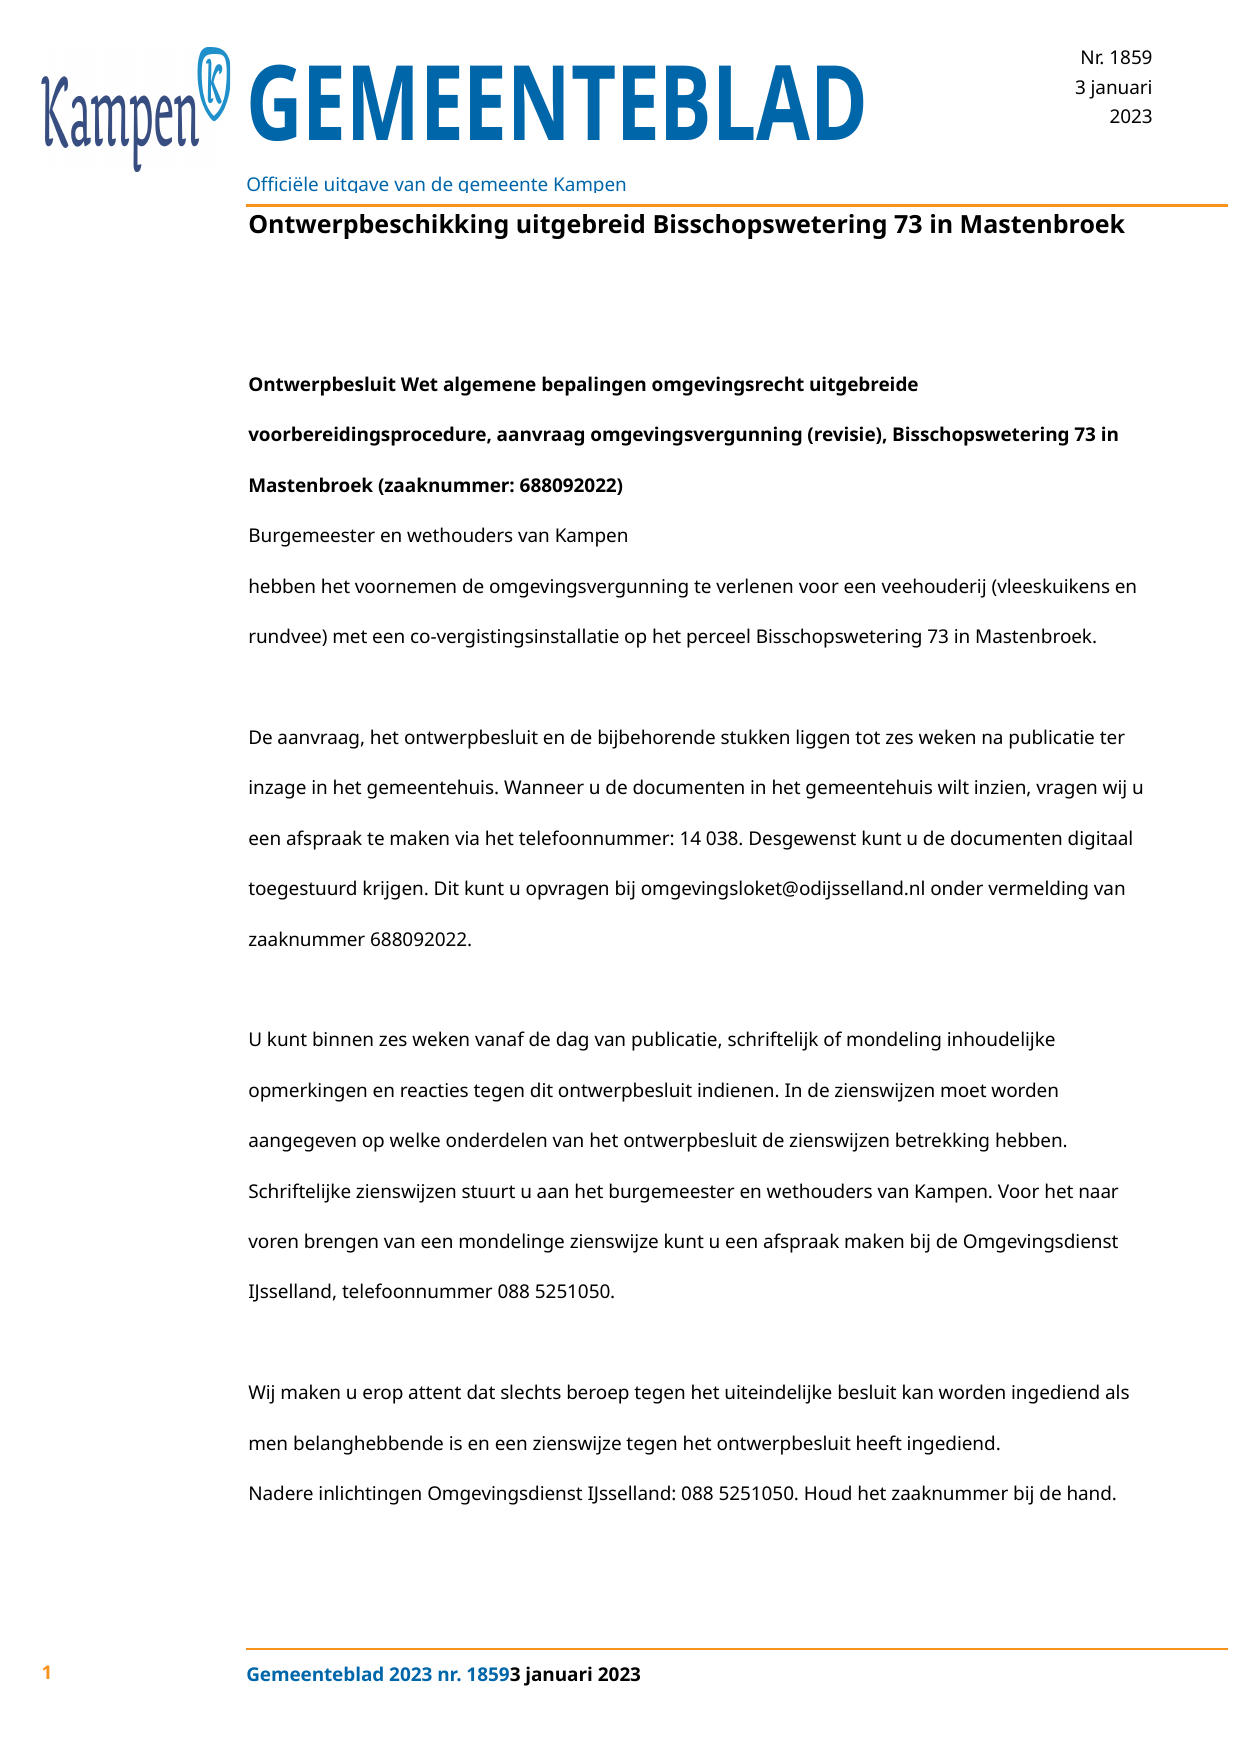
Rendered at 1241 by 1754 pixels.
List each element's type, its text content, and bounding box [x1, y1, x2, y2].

text De aanvraag, het ontwerpbesluit en de bijbehorende stukken liggen tot zes weken na publicatie ter [248, 724, 1152, 750]
text hebben het voornemen de omgevingsvergunning te verlenen voor een veehouderij (vleeskuikens en [248, 573, 1152, 598]
text Mastenbroek (zaaknummer: 688092022) [248, 472, 1152, 498]
text opmerkingen en reacties tegen dit ontwerpbesluit indienen. In de zienswijzen moet worden [248, 1077, 1152, 1103]
picture [41, 47, 231, 172]
text rundvee) met een co-vergistingsinstallatie op het perceel Bisschopswetering 73 in Mastenbroek. [248, 623, 1152, 649]
text zaaknummer 688092022. [248, 926, 1152, 951]
text inzage in het gemeentehuis. Wanneer u de documenten in het gemeentehuis wilt inzien, vragen wij u [248, 774, 1152, 800]
text men belanghebbende is en een zienswijze tegen het ontwerpbesluit heeft ingediend. [248, 1430, 1152, 1456]
text Wij maken u erop attent dat slechts beroep tegen het uiteindelijke besluit kan worden ingediend als [248, 1379, 1152, 1405]
text Ontwerpbeschikking uitgebreid Bisschopswetering 73 in Mastenbroek [248, 207, 1152, 241]
text Schriftelijke zienswijzen stuurt u aan het burgemeester en wethouders van Kampen. Voor het naar [248, 1178, 1152, 1203]
text toegestuurd krijgen. Dit kunt u opvragen bij omgevingsloket@odijsselland.nl onder vermelding van [248, 875, 1152, 901]
text Nadere inlichtingen Omgevingsdienst IJsselland: 088 5251050. Houd het zaaknummer bij de hand. [248, 1480, 1152, 1506]
text Ontwerpbesluit Wet algemene bepalingen omgevingsrecht uitgebreide [248, 371, 1152, 397]
text aangegeven op welke onderdelen van het ontwerpbesluit de zienswijzen betrekking hebben. [248, 1127, 1152, 1153]
text een afspraak te maken via het telefoonnummer: 14 038. Desgewenst kunt u de documenten digitaal [248, 825, 1152, 851]
text IJsselland, telefoonnummer 088 5251050. [248, 1279, 1152, 1304]
text Burgemeester en wethouders van Kampen [248, 522, 1152, 548]
text voorbereidingsprocedure, aanvraag omgevingsvergunning (revisie), Bisschopswetering 73 in [248, 422, 1152, 447]
text voren brengen van een mondelinge zienswijze kunt u een afspraak maken bij de Omgevingsdienst [248, 1228, 1152, 1254]
text U kunt binnen zes weken vanaf de dag van publicatie, schriftelijk of mondeling inhoudelijke [248, 1027, 1152, 1052]
